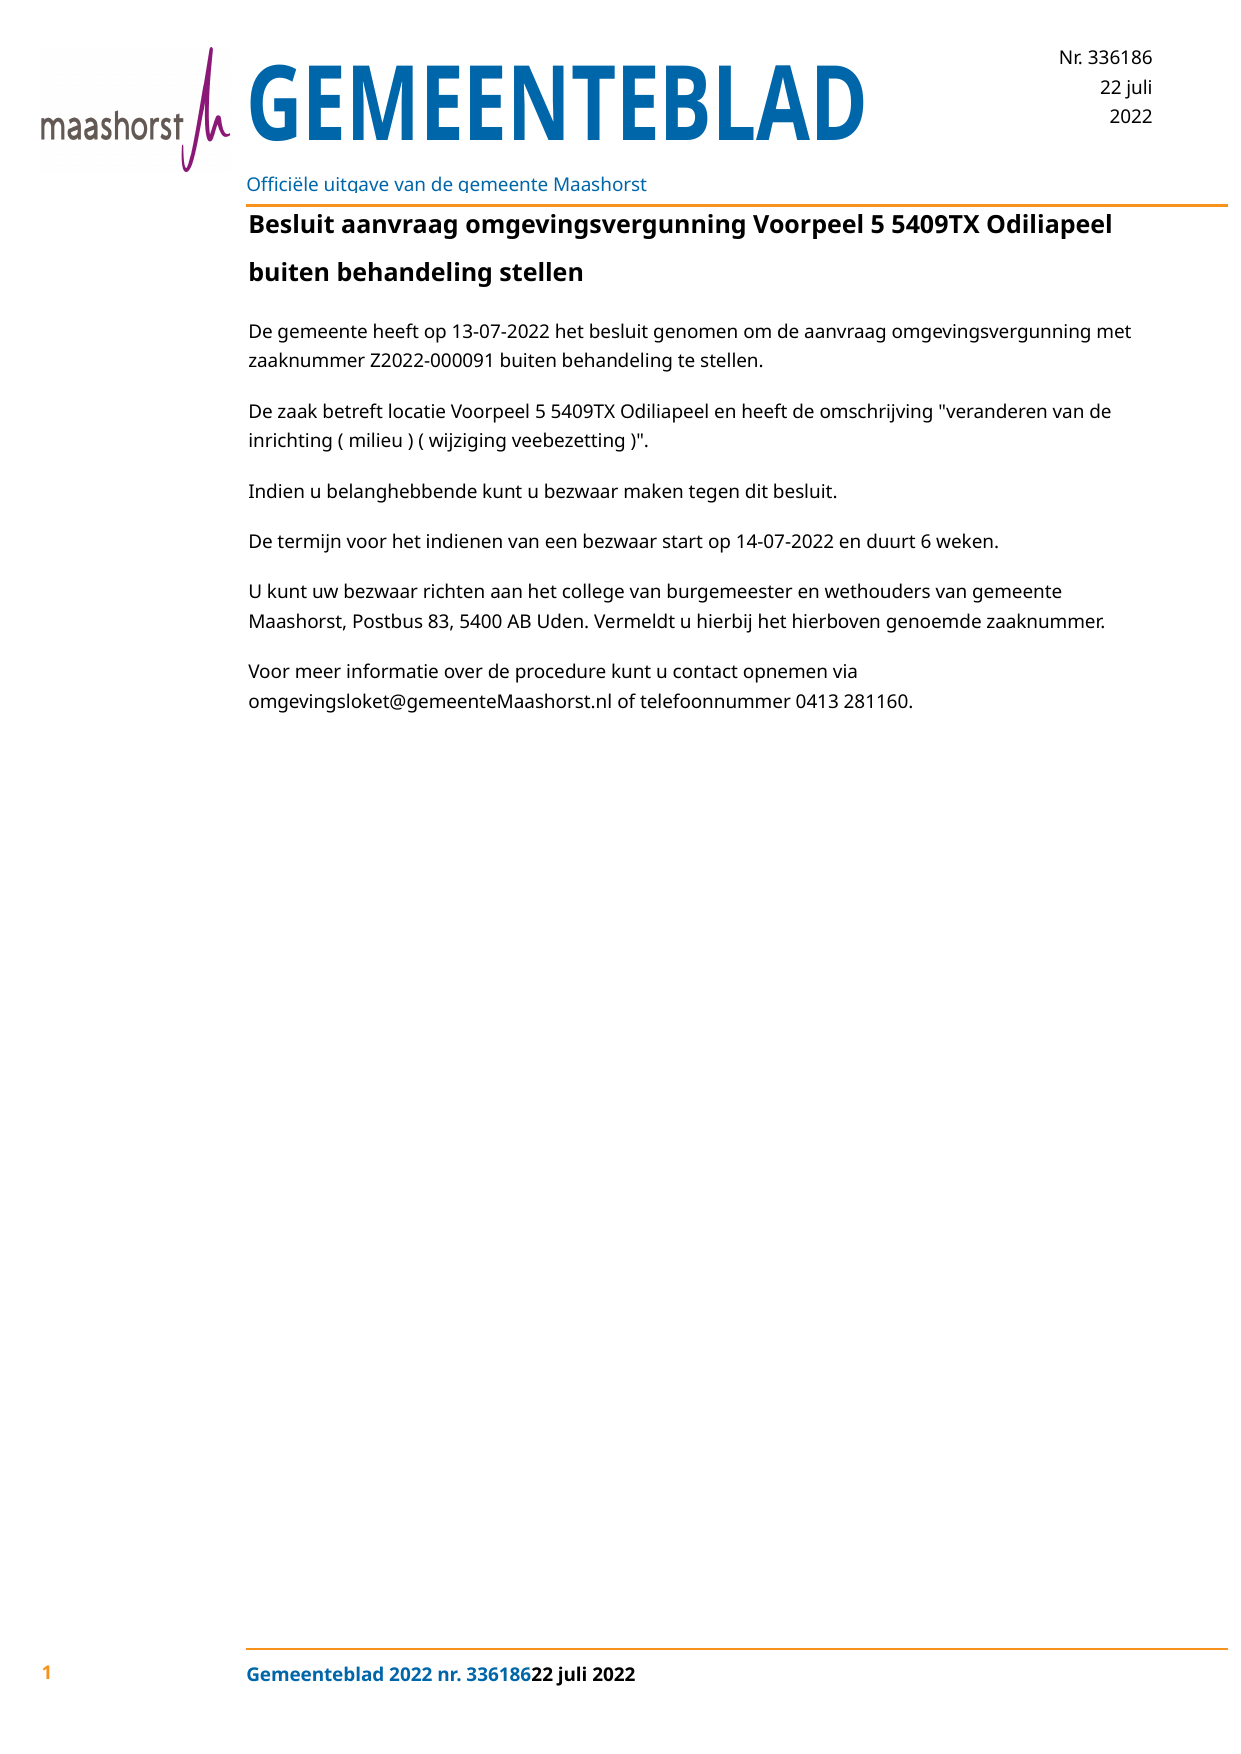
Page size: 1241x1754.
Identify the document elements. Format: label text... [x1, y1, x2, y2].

text De gemeente heeft op 13-07-2022 het besluit genomen om de aanvraag omgevingsvergunning met zaaknummer Z2022-000091 buiten behandeling te stellen. [248, 318, 1152, 373]
text U kunt uw bezwaar richten aan het college van burgemeester en wethouders van gemeente Maashorst, Postbus 83, 5400 AB Uden. Vermeldt u hierbij het hierboven genoemde zaaknummer. [248, 579, 1152, 634]
text Besluit aanvraag omgevingsvergunning Voorpeel 5 5409TX Odiliapeel buiten behandeling stellen [248, 207, 1152, 288]
text Indien u belanghebbende kunt u bezwaar maken tegen dit besluit. [248, 478, 1152, 504]
text De zaak betreft locatie Voorpeel 5 5409TX Odiliapeel en heeft de omschrijving "veranderen van de inrichting ( milieu ) ( wijziging veebezetting )". [248, 398, 1152, 453]
picture [41, 47, 231, 172]
text Voor meer informatie over de procedure kunt u contact opnemen via omgevingsloket@gemeenteMaashorst.nl of telefoonnummer 0413 281160. [248, 659, 1152, 714]
text De termijn voor het indienen van een bezwaar start op 14-07-2022 en duurt 6 weken. [248, 528, 1152, 554]
